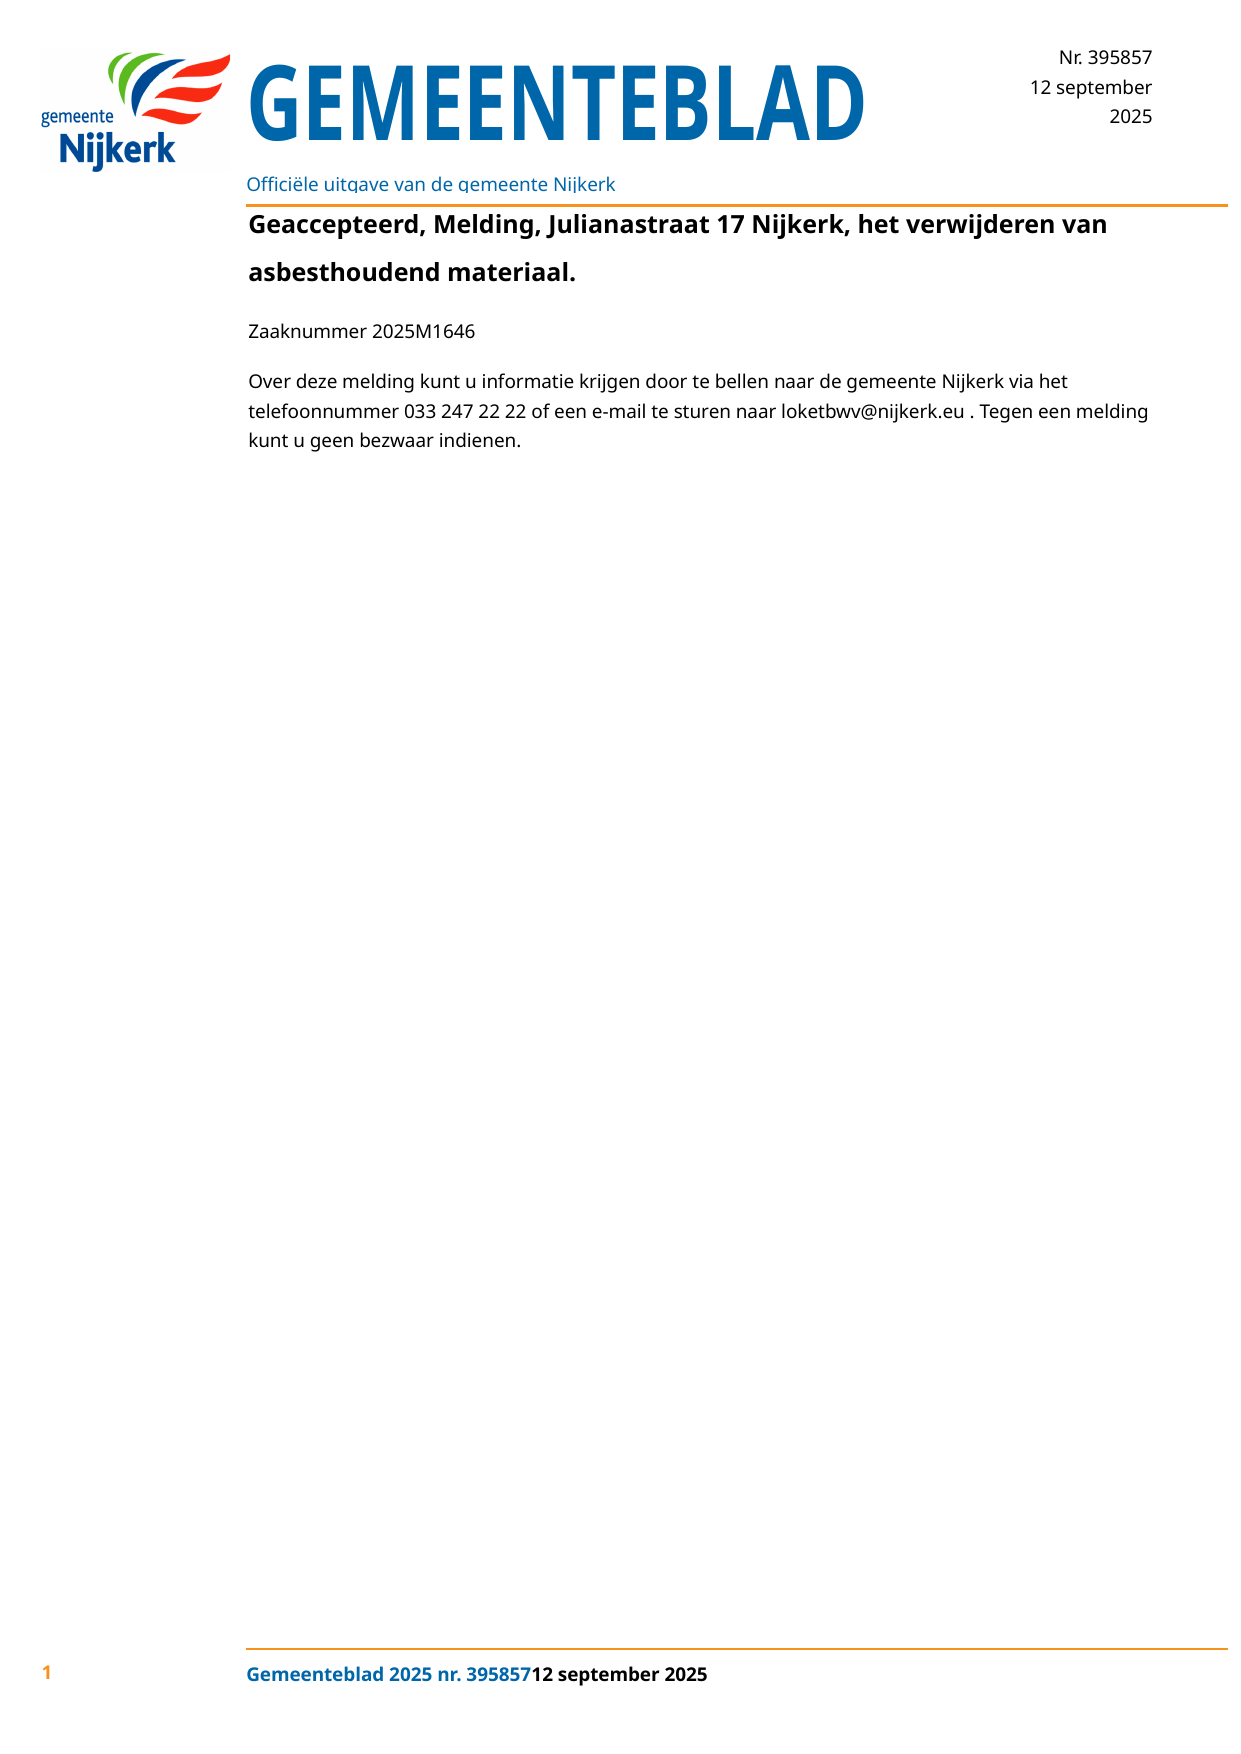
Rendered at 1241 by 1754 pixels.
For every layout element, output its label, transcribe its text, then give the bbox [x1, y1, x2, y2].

text Zaaknummer 2025M1646 [248, 318, 1152, 344]
text Geaccepteerd, Melding, Julianastraat 17 Nijkerk, het verwijderen van asbesthoudend materiaal. [248, 207, 1152, 288]
text Over deze melding kunt u informatie krijgen door te bellen naar de gemeente Nijkerk via het telefoonnummer 033 247 22 22 of een e-mail te sturen naar loketbwv@nijkerk.eu . Tegen een melding kunt u geen bezwaar indienen. [248, 368, 1152, 453]
picture [41, 47, 231, 172]
